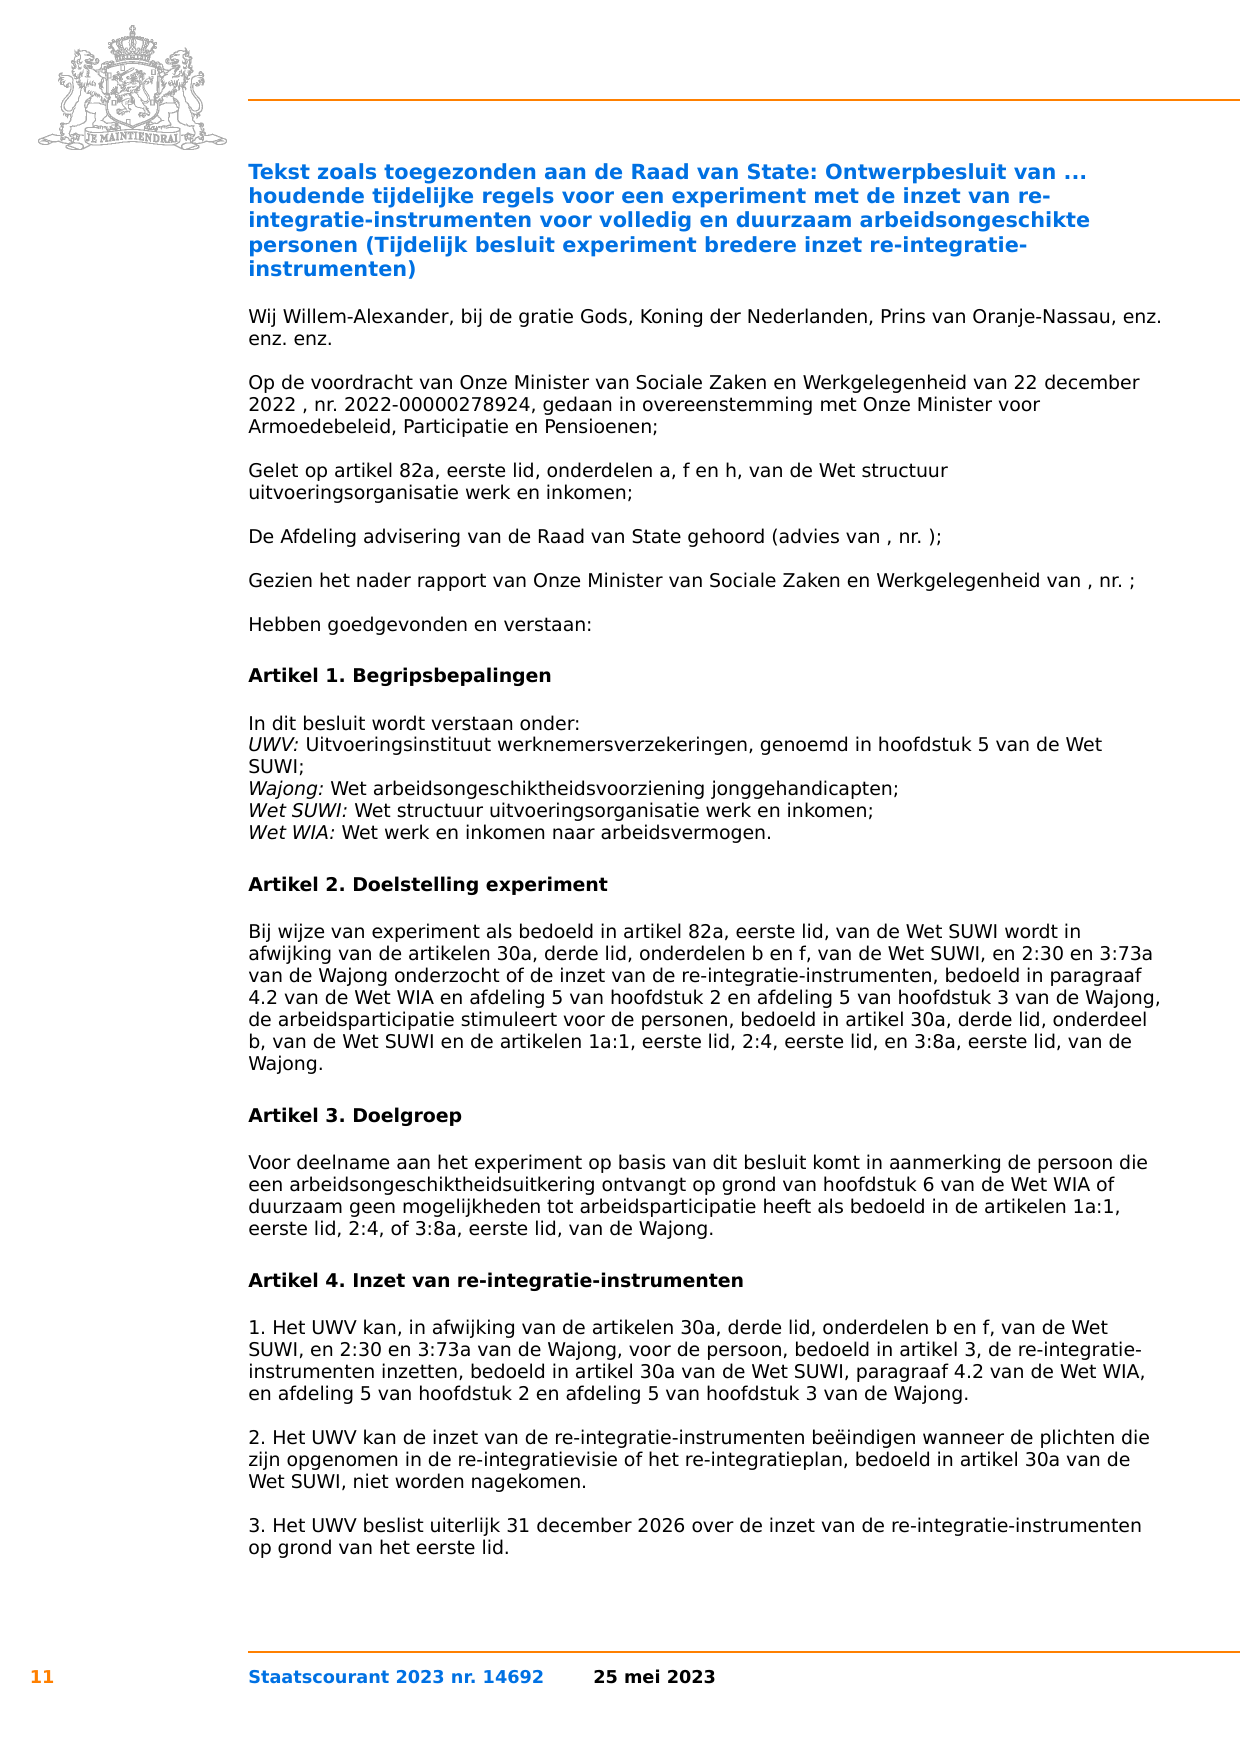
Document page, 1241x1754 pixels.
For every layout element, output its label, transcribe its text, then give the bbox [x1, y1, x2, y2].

text Bij wijze van experiment als bedoeld in artikel 82a, eerste lid, van de Wet SUWI wordt in afwijking van de artikelen 30a, derde lid, onderdelen b en f, van de Wet SUWI, en 2:30 en 3:73a van de Wajong onderzocht of de inzet van de re-integratie-instrumenten, bedoeld in paragraaf 4.2 van de Wet WIA en afdeling 5 van hoofdstuk 2 en afdeling 5 van hoofdstuk 3 van de Wajong, de arbeidsparticipatie stimuleert voor de personen, bedoeld in artikel 30a, derde lid, onderdeel b, van de Wet SUWI en de artikelen 1a:1, eerste lid, 2:4, eerste lid, en 3:8a, eerste lid, van de Wajong. [248, 921, 1163, 1075]
picture [38, 25, 227, 150]
text 2. Het UWV kan de inzet van de re-integratie-instrumenten beëindigen wanneer de plichten die zijn opgenomen in de re-integratievisie of het re-integratieplan, bedoeld in artikel 30a van de Wet SUWI, niet worden nagekomen. [248, 1427, 1163, 1493]
text 1. Het UWV kan, in afwijking van de artikelen 30a, derde lid, onderdelen b en f, van de Wet SUWI, en 2:30 en 3:73a van de Wajong, voor de persoon, bedoeld in artikel 3, de re-integratie-instrumenten inzetten, bedoeld in artikel 30a van de Wet SUWI, paragraaf 4.2 van de Wet WIA, en afdeling 5 van hoofdstuk 2 en afdeling 5 van hoofdstuk 3 van de Wajong. [248, 1317, 1163, 1405]
text Gezien het nader rapport van Onze Minister van Sociale Zaken en Werkgelegenheid van , nr. ; [248, 569, 1163, 592]
subtitle Artikel 4. Inzet van re-integratie-instrumenten [248, 1270, 1163, 1292]
text In dit besluit wordt verstaan onder: [248, 712, 1163, 734]
text UWV: Uitvoeringsinstituut werknemersverzekeringen, genoemd in hoofdstuk 5 van de Wet SUWI; [248, 734, 1163, 778]
text Gelet op artikel 82a, eerste lid, onderdelen a, f en h, van de Wet structuur uitvoeringsorganisatie werk en inkomen; [248, 460, 1163, 504]
text Wajong: Wet arbeidsongeschiktheidsvoorziening jonggehandicapten; [248, 778, 1163, 800]
text 3. Het UWV beslist uiterlijk 31 december 2026 over de inzet van de re-integratie-instrumenten op grond van het eerste lid. [248, 1514, 1163, 1558]
subtitle Artikel 3. Doelgroep [248, 1105, 1163, 1127]
text Wet WIA: Wet werk en inkomen naar arbeidsvermogen. [248, 822, 1163, 844]
subtitle Tekst zoals toegezonden aan de Raad van State: Ontwerpbesluit van ... houdende tijdelijke regels voor een experiment met de inzet van re-integratie-instrumenten voor volledig en duurzaam arbeidsongeschikte personen (Tijdelijk besluit experiment bredere inzet re-integratie-instrumenten) [248, 160, 1163, 281]
text Wij Willem-Alexander, bij de gratie Gods, Koning der Nederlanden, Prins van Oranje-Nassau, enz. enz. enz. [248, 306, 1163, 350]
subtitle Artikel 2. Doelstelling experiment [248, 874, 1163, 896]
text Op de voordracht van Onze Minister van Sociale Zaken en Werkgelegenheid van 22 december 2022 , nr. 2022-00000278924, gedaan in overeenstemming met Onze Minister voor Armoedebeleid, Participatie en Pensioenen; [248, 372, 1163, 438]
text De Afdeling advisering van de Raad van State gehoord (advies van , nr. ); [248, 526, 1163, 548]
subtitle Artikel 1. Begripsbepalingen [248, 665, 1163, 687]
text Wet SUWI: Wet structuur uitvoeringsorganisatie werk en inkomen; [248, 800, 1163, 822]
text Hebben goedgevonden en verstaan: [248, 613, 1163, 635]
text Voor deelname aan het experiment op basis van dit besluit komt in aanmerking de persoon die een arbeidsongeschiktheidsuitkering ontvangt op grond van hoofdstuk 6 van de Wet WIA of duurzaam geen mogelijkheden tot arbeidsparticipatie heeft als bedoeld in de artikelen 1a:1, eerste lid, 2:4, of 3:8a, eerste lid, van de Wajong. [248, 1152, 1163, 1240]
